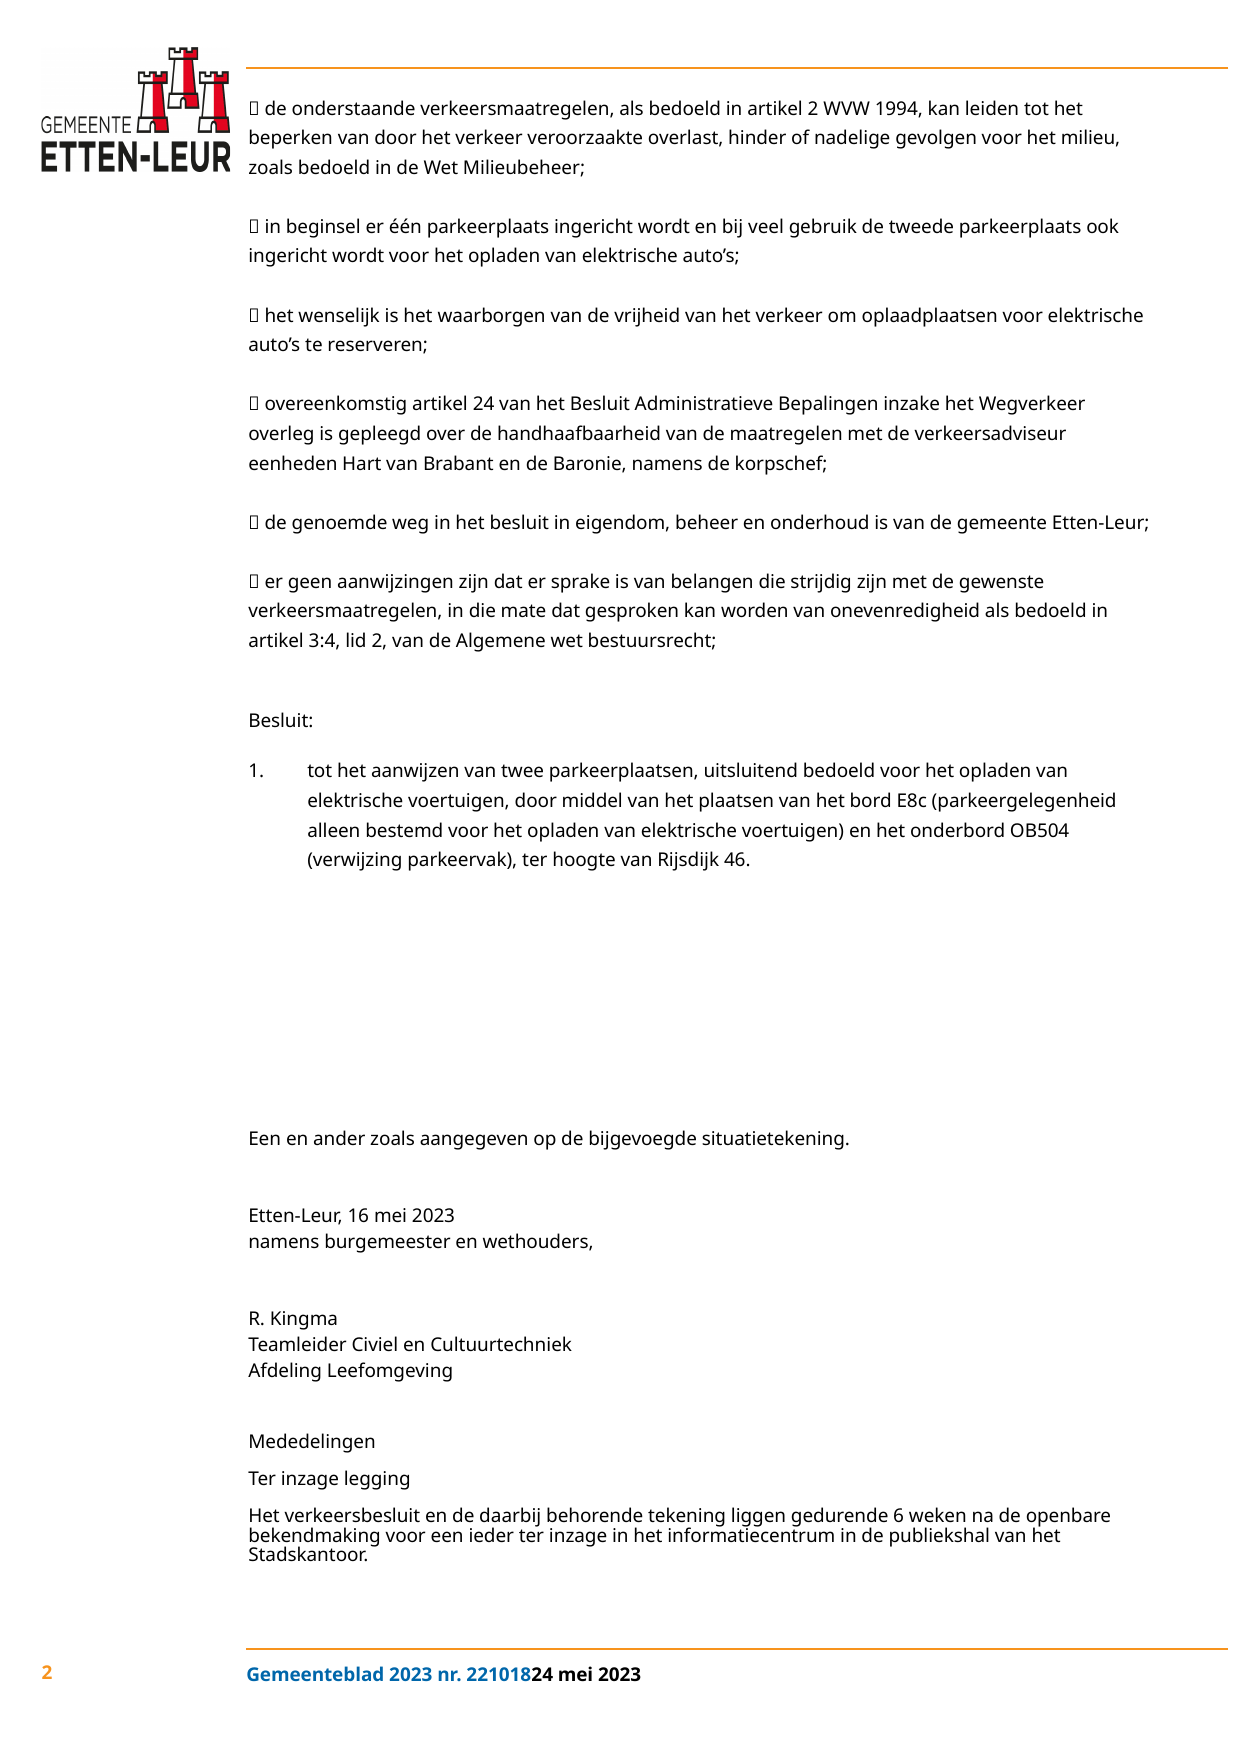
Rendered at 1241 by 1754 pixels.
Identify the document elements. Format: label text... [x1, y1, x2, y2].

text  de onderstaande verkeersmaatregelen, als bedoeld in artikel 2 WVW 1994, kan leiden tot het beperken van door het verkeer veroorzaakte overlast, hinder of nadelige gevolgen voor het milieu, zoals bedoeld in de Wet Milieubeheer; [248, 95, 1152, 180]
picture [41, 47, 231, 172]
text namens burgemeester en wethouders, [248, 1228, 1152, 1254]
text Teamleider Civiel en Cultuurtechniek [248, 1331, 1152, 1357]
text  overeenkomstig artikel 24 van het Besluit Administratieve Bepalingen inzake het Wegverkeer overleg is gepleegd over de handhaafbaarheid van de maatregelen met de verkeersadviseur eenheden Hart van Brabant en de Baronie, namens de korpschef; [248, 391, 1152, 476]
list tot het aanwijzen van twee parkeerplaatsen, uitsluitend bedoeld voor het opladen van elektrische voertuigen, door middel van het plaatsen van het bord E8c (parkeergelegenheid alleen bestemd voor het opladen van elektrische voertuigen) en het onderbord OB504 (verwijzing parkeervak), ter hoogte van Rijsdijk 46. [248, 758, 1152, 872]
text Mededelingen [248, 1433, 1152, 1453]
text Een en ander zoals aangegeven op de bijgevoegde situatietekening. [248, 1126, 1152, 1151]
text Besluit: [248, 707, 1152, 733]
text Afdeling Leefomgeving [248, 1357, 1152, 1383]
text  in beginsel er één parkeerplaats ingericht wordt en bij veel gebruik de tweede parkeerplaats ook ingericht wordt voor het opladen van elektrische auto’s; [248, 213, 1152, 268]
text R. Kingma [248, 1306, 1152, 1331]
text Etten-Leur, 16 mei 2023 [248, 1203, 1152, 1228]
text  het wenselijk is het waarborgen van de vrijheid van het verkeer om oplaadplaatsen voor elektrische auto’s te reserveren; [248, 302, 1152, 357]
text  er geen aanwijzingen zijn dat er sprake is van belangen die strijdig zijn met de gewenste verkeersmaatregelen, in die mate dat gesproken kan worden van onevenredigheid als bedoeld in artikel 3:4, lid 2, van de Algemene wet bestuursrecht; [248, 568, 1152, 653]
text Ter inzage legging [248, 1470, 1152, 1490]
text Het verkeersbesluit en de daarbij behorende tekening liggen gedurende 6 weken na de openbare bekendmaking voor een ieder ter inzage in het informatiecentrum in de publiekshal van het Stadskantoor. [248, 1507, 1152, 1565]
text  de genoemde weg in het besluit in eigendom, beheer en onderhoud is van de gemeente Etten-Leur; [248, 509, 1152, 535]
